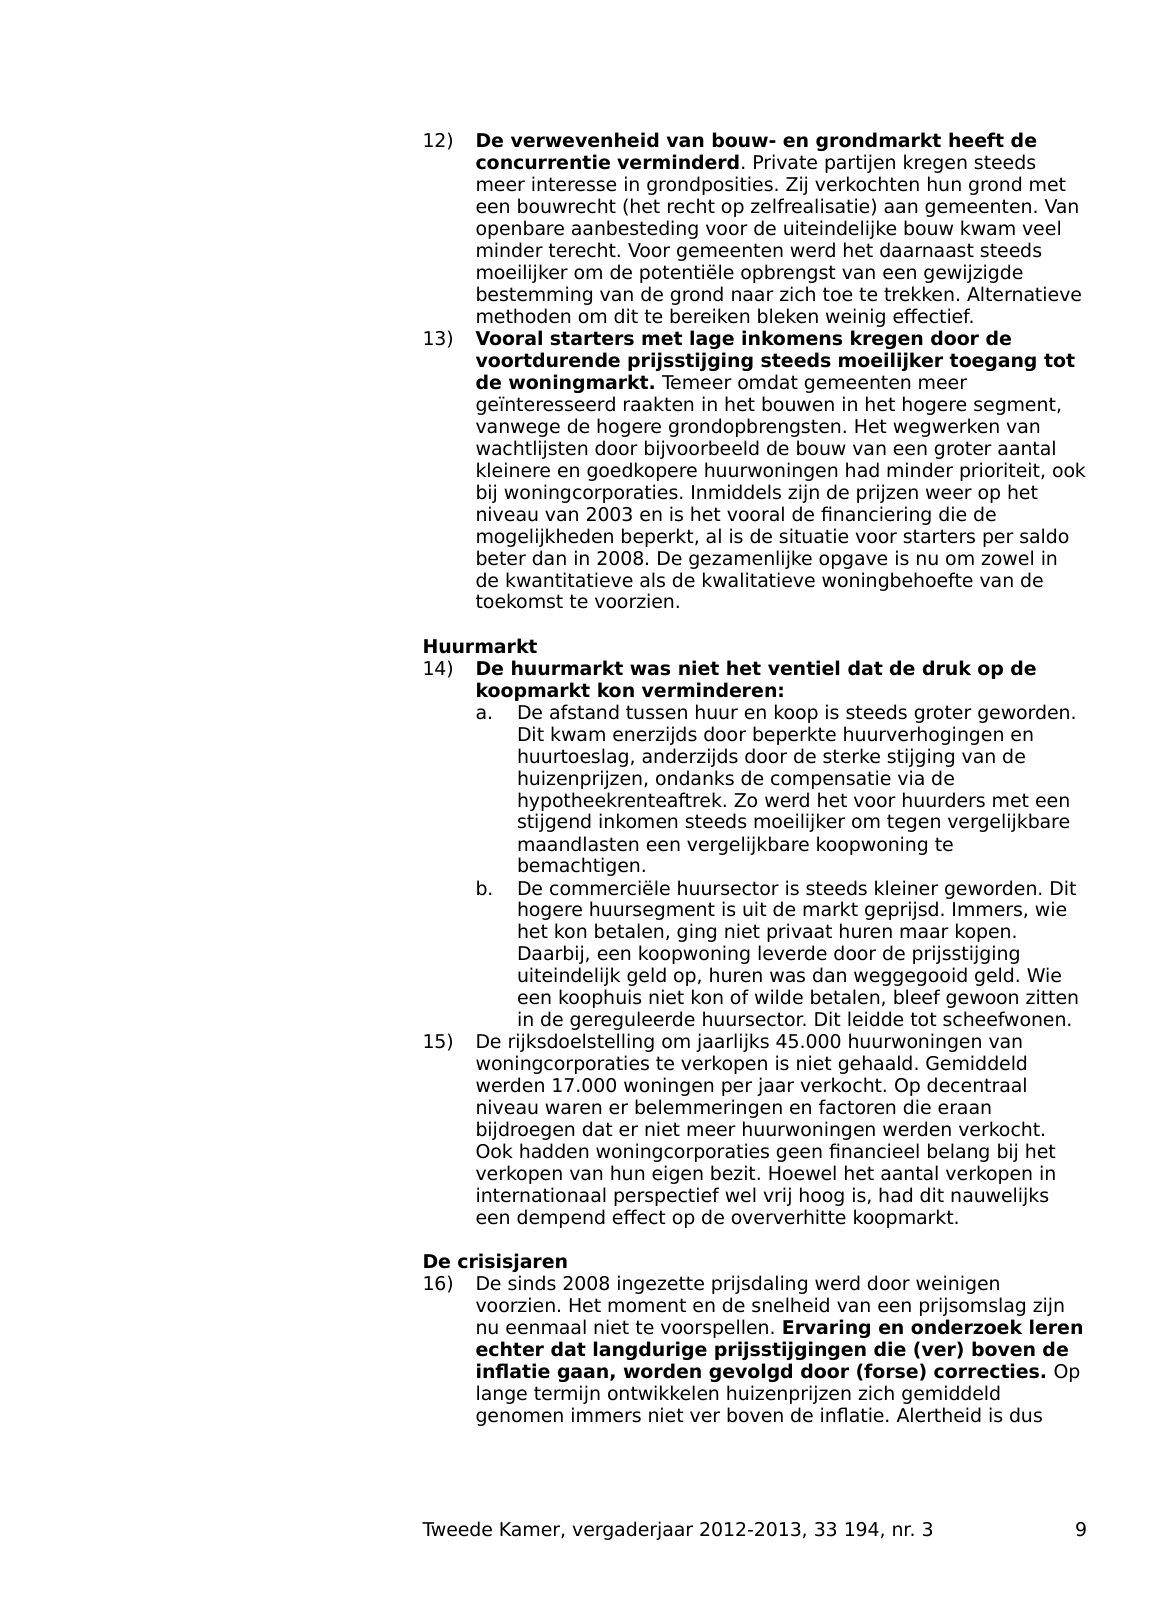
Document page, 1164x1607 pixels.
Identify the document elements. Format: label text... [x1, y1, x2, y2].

text a. De afstand tussen huur en koop is steeds groter geworden. Dit kwam enerzijds door beperkte huurverhogingen en huurtoeslag, anderzijds door de sterke stijging van de huizenprijzen, ondanks de compensatie via de hypotheekrenteaftrek. Zo werd het voor huurders met een stijgend inkomen steeds moeilijker om tegen vergelijkbare maandlasten een vergelijkbare koopwoning te bemachtigen. [475, 702, 1087, 877]
subtitle De crisisjaren [422, 1251, 1087, 1273]
text 13) Vooral starters met lage inkomens kregen door de voortdurende prijsstijging steeds moeilijker toegang tot de woningmarkt. Temeer omdat gemeenten meer geïnteresseerd raakten in het bouwen in het hogere segment, vanwege de hogere grondopbrengsten. Het wegwerken van wachtlijsten door bijvoorbeeld de bouw van een groter aantal kleinere en goedkopere huurwoningen had minder prioriteit, ook bij woningcorporaties. Inmiddels zijn de prijzen weer op het niveau van 2003 en is het vooral de financiering die de mogelijkheden beperkt, al is de situatie voor starters per saldo beter dan in 2008. De gezamenlijke opgave is nu om zowel in de kwantitatieve als de kwalitatieve woningbehoefte van de toekomst te voorzien. [422, 328, 1087, 613]
subtitle Huurmarkt [422, 636, 1087, 658]
text 16) De sinds 2008 ingezette prijsdaling werd door weinigen voorzien. Het moment en de snelheid van een prijsomslag zijn nu eenmaal niet te voorspellen. Ervaring en onderzoek leren echter dat langdurige prijsstijgingen die (ver) boven de inflatie gaan, worden gevolgd door (forse) correcties. Op lange termijn ontwikkelen huizenprijzen zich gemiddeld genomen immers niet ver boven de inflatie. Alertheid is dus [422, 1273, 1087, 1427]
text 15) De rijksdoelstelling om jaarlijks 45.000 huurwoningen van woningcorporaties te verkopen is niet gehaald. Gemiddeld werden 17.000 woningen per jaar verkocht. Op decentraal niveau waren er belemmeringen en factoren die eraan bijdroegen dat er niet meer huurwoningen werden verkocht. Ook hadden woningcorporaties geen financieel belang bij het verkopen van hun eigen bezit. Hoewel het aantal verkopen in internationaal perspectief wel vrij hoog is, had dit nauwelijks een dempend effect op de oververhitte koopmarkt. [422, 1031, 1087, 1229]
text b. De commerciële huursector is steeds kleiner geworden. Dit hogere huursegment is uit de markt geprijsd. Immers, wie het kon betalen, ging niet privaat huren maar kopen. Daarbij, een koopwoning leverde door de prijsstijging uiteindelijk geld op, huren was dan weggegooid geld. Wie een koophuis niet kon of wilde betalen, bleef gewoon zitten in de gereguleerde huursector. Dit leidde tot scheefwonen. [475, 877, 1087, 1031]
text 12) De verwevenheid van bouw- en grondmarkt heeft de concurrentie verminderd. Private partijen kregen steeds meer interesse in grondposities. Zij verkochten hun grond met een bouwrecht (het recht op zelfrealisatie) aan gemeenten. Van openbare aanbesteding voor de uiteindelijke bouw kwam veel minder terecht. Voor gemeenten werd het daarnaast steeds moeilijker om de potentiële opbrengst van een gewijzigde bestemming van de grond naar zich toe te trekken. Alternatieve methoden om dit te bereiken bleken weinig effectief. [422, 130, 1087, 328]
text 14) De huurmarkt was niet het ventiel dat de druk op de koopmarkt kon verminderen: [422, 658, 1087, 702]
